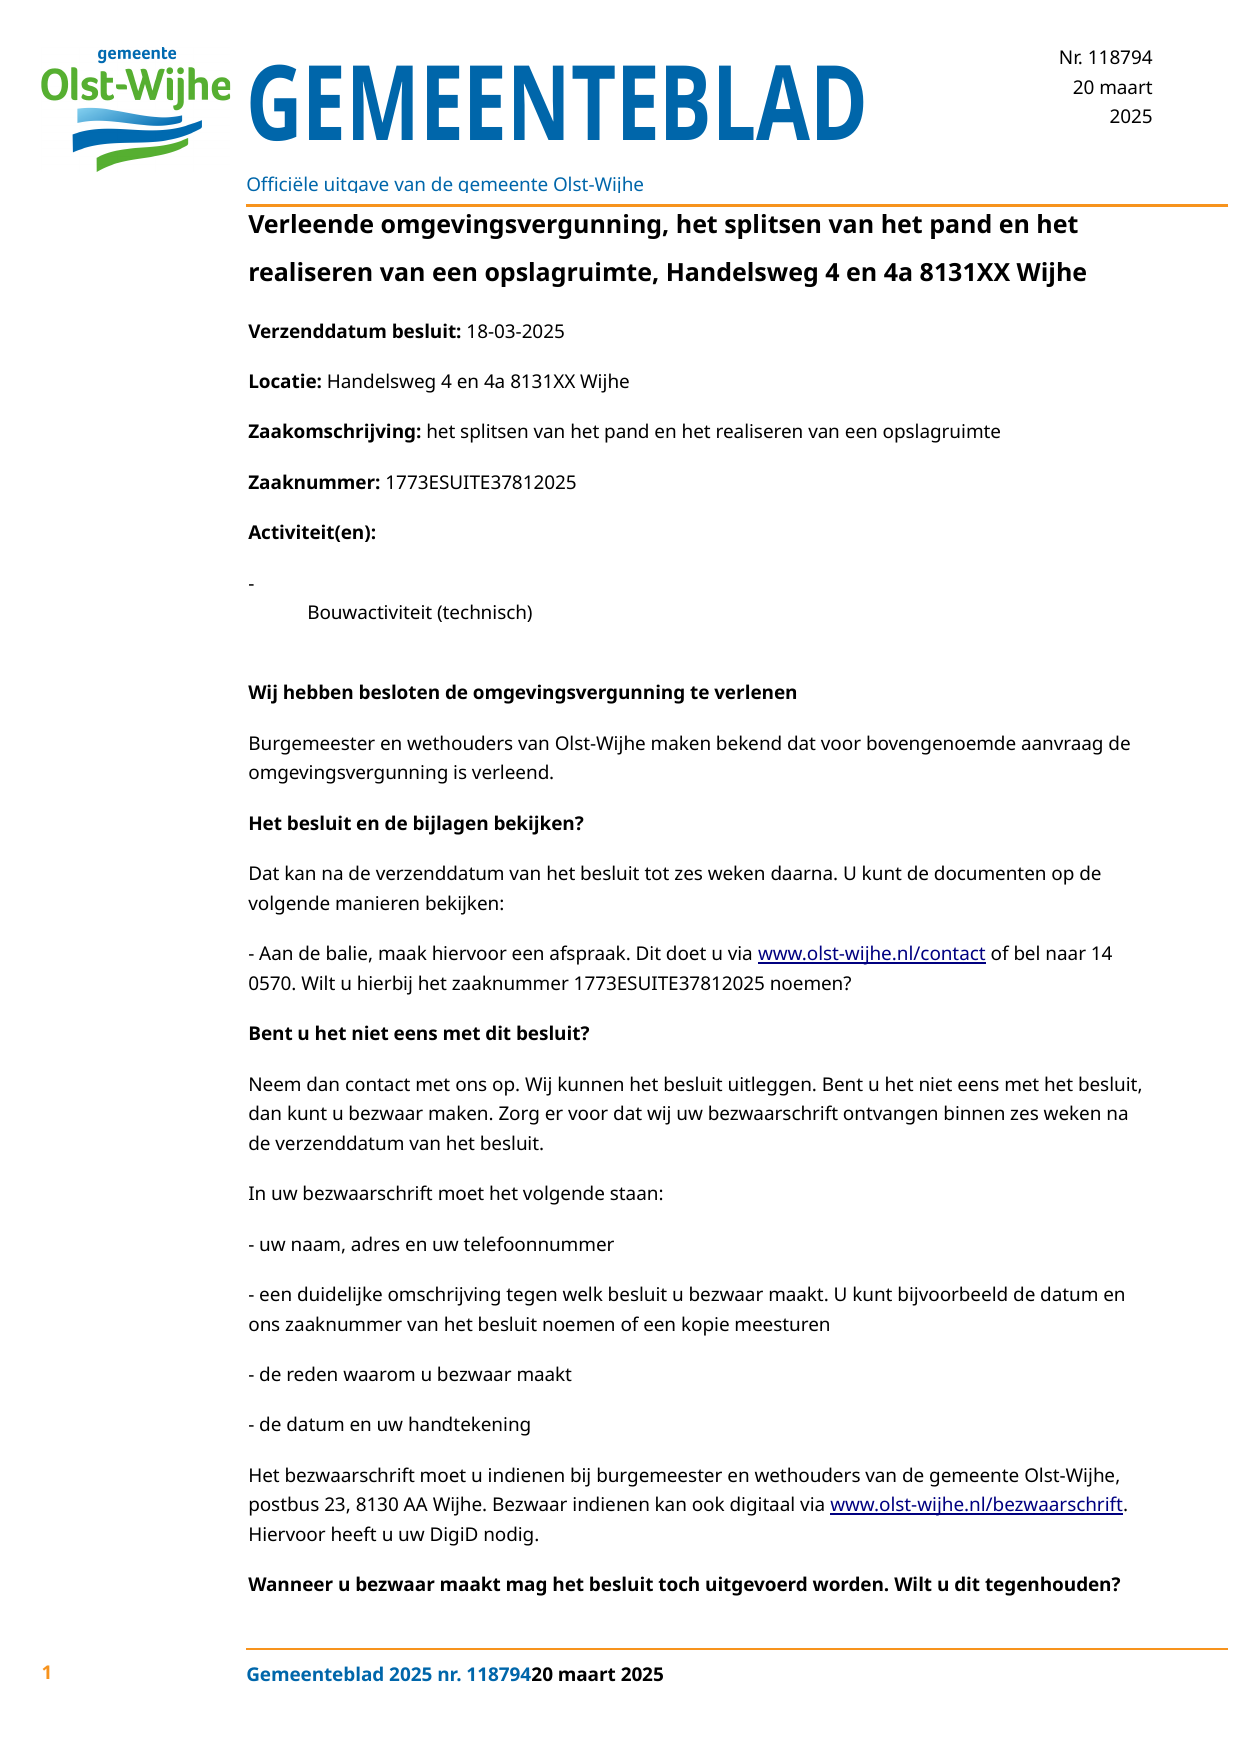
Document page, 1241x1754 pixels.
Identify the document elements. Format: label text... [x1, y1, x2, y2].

text - Aan de balie, maak hiervoor een afspraak. Dit doet u via www.olst-wijhe.nl/contact of bel naar 14 0570. Wilt u hierbij het zaaknummer 1773ESUITE37812025 noemen? [248, 940, 1152, 996]
text Zaaknummer: 1773ESUITE37812025 [248, 469, 1152, 495]
list Bouwactiviteit (technisch) [248, 599, 1152, 625]
text Bent u het niet eens met dit besluit? [248, 1020, 1152, 1046]
text Neem dan contact met ons op. Wij kunnen het besluit uitleggen. Bent u het niet eens met het besluit, dan kunt u bezwaar maken. Zorg er voor dat wij uw bezwaarschrift ontvangen binnen zes weken na de verzenddatum van het besluit. [248, 1071, 1152, 1156]
text Activiteit(en): [248, 519, 1152, 545]
text Zaakomschrijving: het splitsen van het pand en het realiseren van een opslagruimte [248, 419, 1152, 444]
text Verzenddatum besluit: 18-03-2025 [248, 318, 1152, 344]
text Locatie: Handelsweg 4 en 4a 8131XX Wijhe [248, 368, 1152, 394]
text Het besluit en de bijlagen bekijken? [248, 810, 1152, 836]
text - de datum en uw handtekening [248, 1412, 1152, 1437]
text - uw naam, adres en uw telefoonnummer [248, 1231, 1152, 1257]
text In uw bezwaarschrift moet het volgende staan: [248, 1180, 1152, 1206]
text Wanneer u bezwaar maakt mag het besluit toch uitgevoerd worden. Wilt u dit tegenhouden? [248, 1572, 1152, 1597]
picture [41, 47, 231, 172]
text - een duidelijke omschrijving tegen welk besluit u bezwaar maakt. U kunt bijvoorbeeld de datum en ons zaaknummer van het besluit noemen of een kopie meesturen [248, 1281, 1152, 1337]
text Verleende omgevingsvergunning, het splitsen van het pand en het realiseren van een opslagruimte, Handelsweg 4 en 4a 8131XX Wijhe [248, 207, 1152, 288]
text Het bezwaarschrift moet u indienen bij burgemeester en wethouders van de gemeente Olst-Wijhe, postbus 23, 8130 AA Wijhe. Bezwaar indienen kan ook digitaal via www.olst-wijhe.nl/bezwaarschrift. Hiervoor heeft u uw DigiD nodig. [248, 1462, 1152, 1547]
text Wij hebben besloten de omgevingsvergunning te verlenen [248, 679, 1152, 705]
text - de reden waarom u bezwaar maakt [248, 1361, 1152, 1387]
text Dat kan na de verzenddatum van het besluit tot zes weken daarna. U kunt de documenten op de volgende manieren bekijken: [248, 860, 1152, 916]
text Burgemeester en wethouders van Olst-Wijhe maken bekend dat voor bovengenoemde aanvraag de omgevingsvergunning is verleend. [248, 730, 1152, 785]
